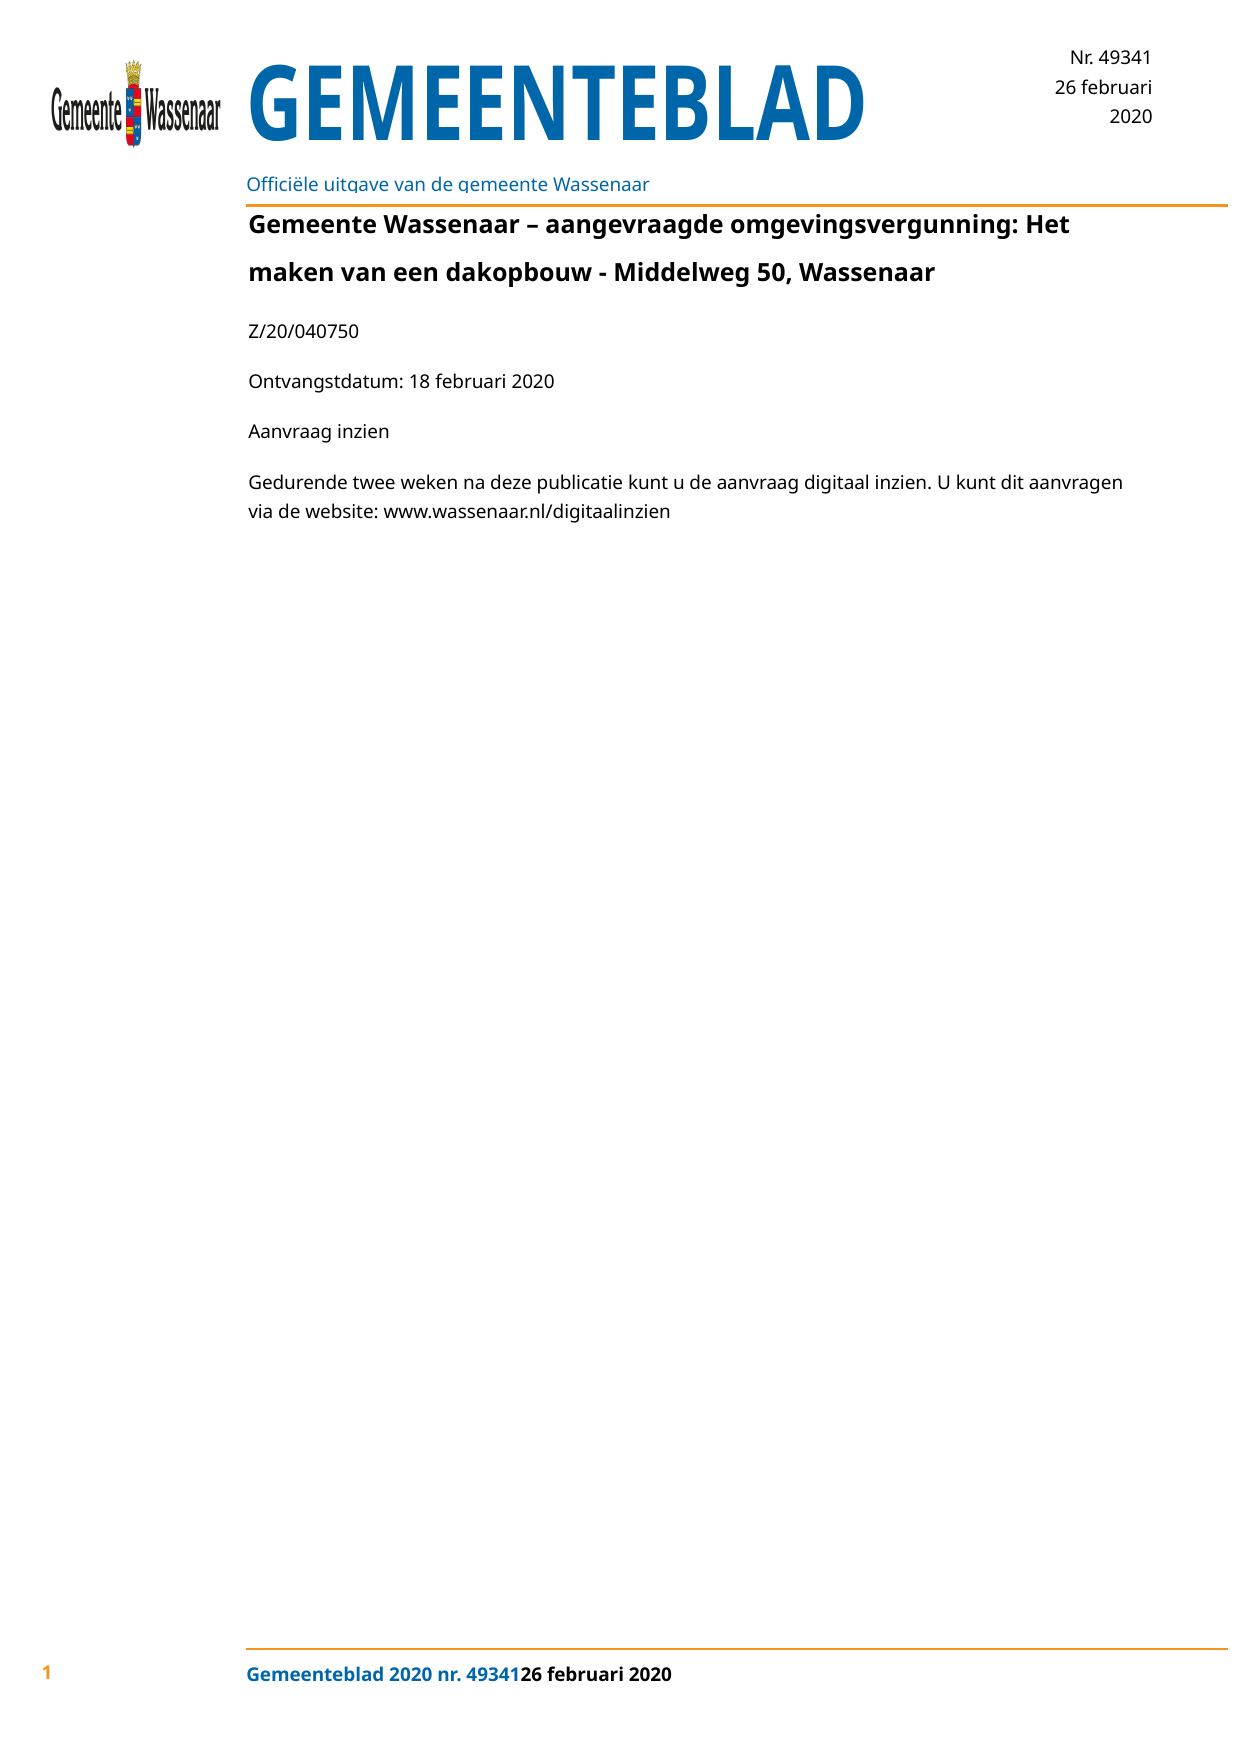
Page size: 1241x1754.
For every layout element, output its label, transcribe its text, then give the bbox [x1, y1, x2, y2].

text Gedurende twee weken na deze publicatie kunt u de aanvraag digitaal inzien. U kunt dit aanvragen via de website: www.wassenaar.nl/digitaalinzien [248, 469, 1152, 524]
text Ontvangstdatum: 18 februari 2020 [248, 368, 1152, 394]
text Z/20/040750 [248, 318, 1152, 344]
text Gemeente Wassenaar – aangevraagde omgevingsvergunning: Het maken van een dakopbouw - Middelweg 50, Wassenaar [248, 207, 1152, 288]
text Aanvraag inzien [248, 419, 1152, 444]
picture [41, 47, 231, 172]
